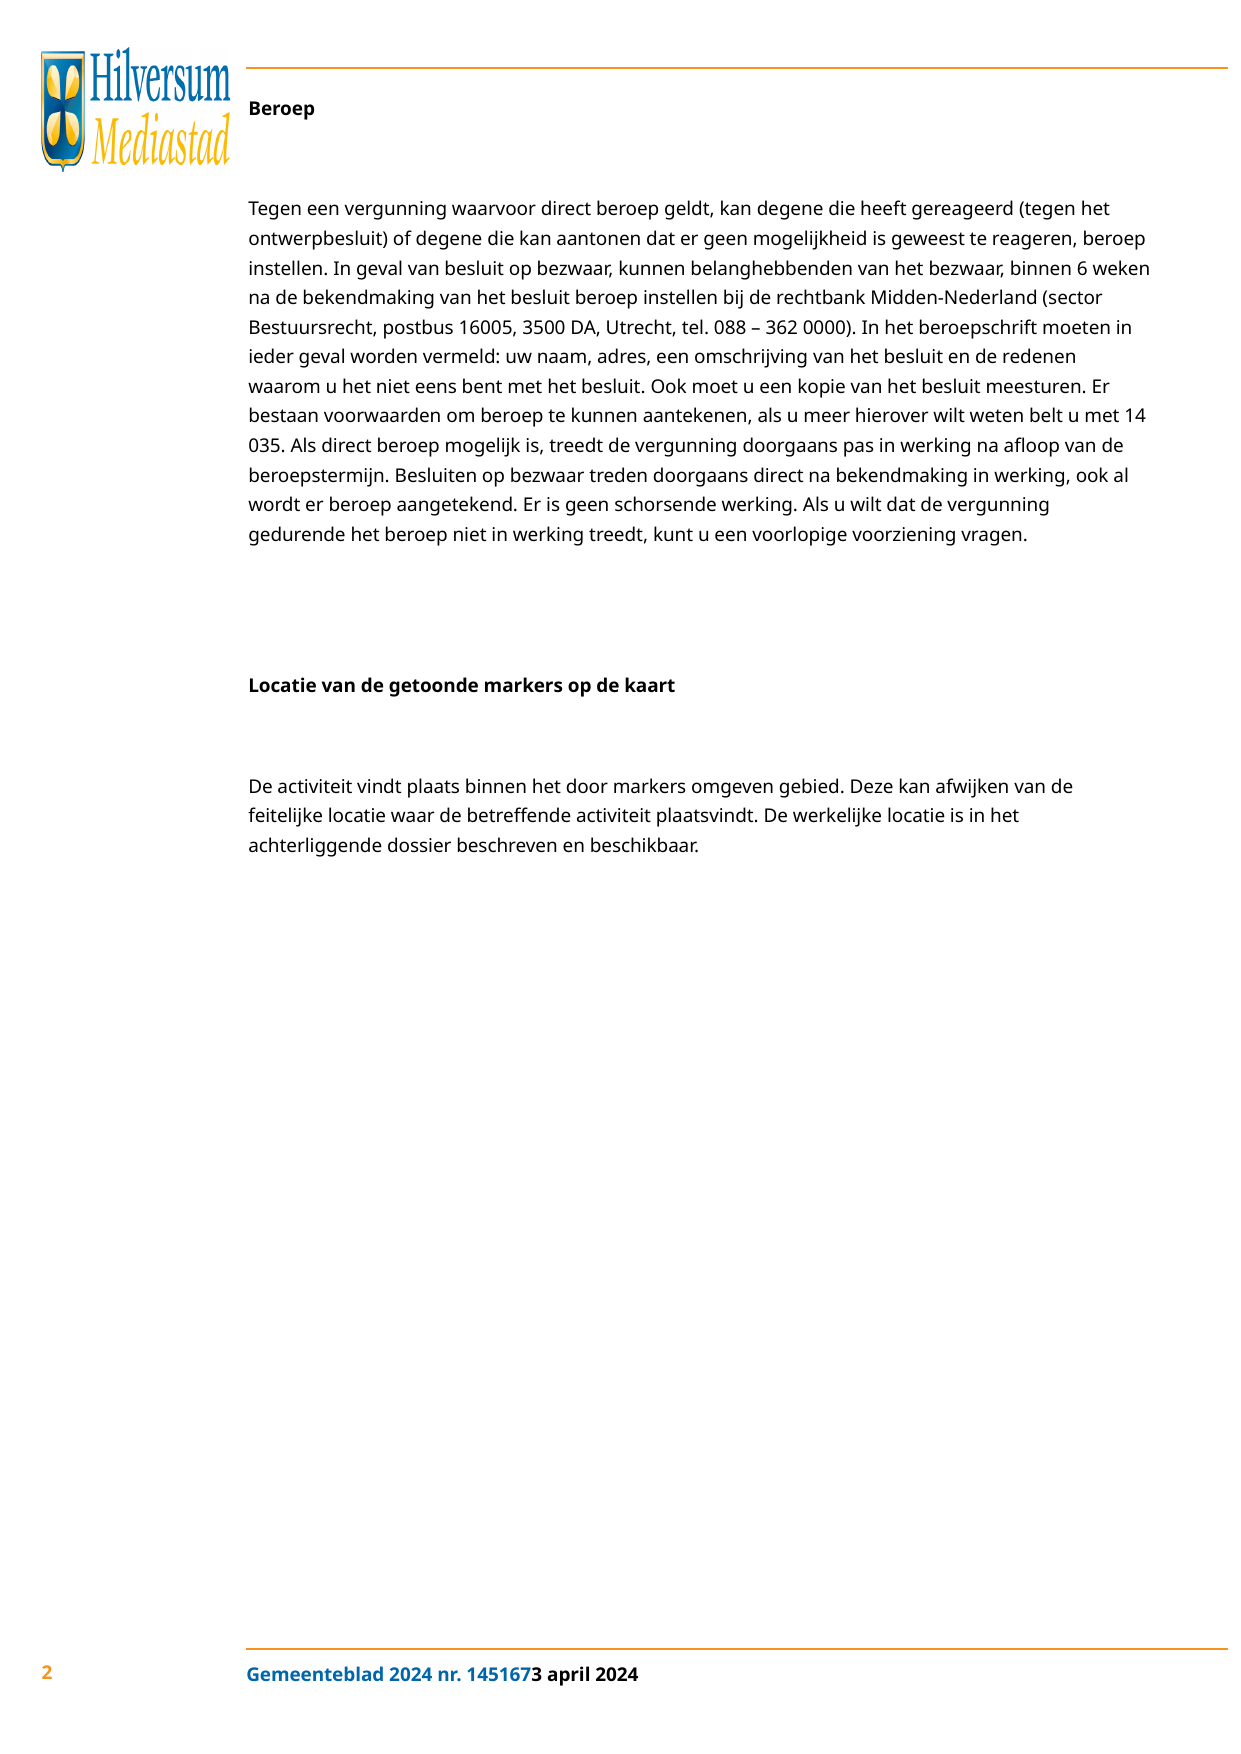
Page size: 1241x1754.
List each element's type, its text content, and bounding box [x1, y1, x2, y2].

text Beroep [248, 95, 1152, 121]
picture [41, 47, 231, 172]
text Locatie van de getoonde markers op de kaart [248, 672, 1152, 698]
text Tegen een vergunning waarvoor direct beroep geldt, kan degene die heeft gereageerd (tegen het ontwerpbesluit) of degene die kan aantonen dat er geen mogelijkheid is geweest te reageren, beroep instellen. In geval van besluit op bezwaar, kunnen belanghebbenden van het bezwaar, binnen 6 weken na de bekendmaking van het besluit beroep instellen bij de rechtbank Midden-Nederland (sector Bestuursrecht, postbus 16005, 3500 DA, Utrecht, tel. 088 – 362 0000). In het beroepschrift moeten in ieder geval worden vermeld: uw naam, adres, een omschrijving van het besluit en de redenen waarom u het niet eens bent met het besluit. Ook moet u een kopie van het besluit meesturen. Er bestaan voorwaarden om beroep te kunnen aantekenen, als u meer hierover wilt weten belt u met 14 035. Als direct beroep mogelijk is, treedt de vergunning doorgaans pas in werking na afloop van de beroepstermijn. Besluiten op bezwaar treden doorgaans direct na bekendmaking in werking, ook al wordt er beroep aangetekend. Er is geen schorsende werking. Als u wilt dat de vergunning gedurende het beroep niet in werking treedt, kunt u een voorlopige voorziening vragen. [248, 196, 1152, 547]
text De activiteit vindt plaats binnen het door markers omgeven gebied. Deze kan afwijken van de feitelijke locatie waar de betreffende activiteit plaatsvindt. De werkelijke locatie is in het achterliggende dossier beschreven en beschikbaar. [248, 773, 1152, 858]
